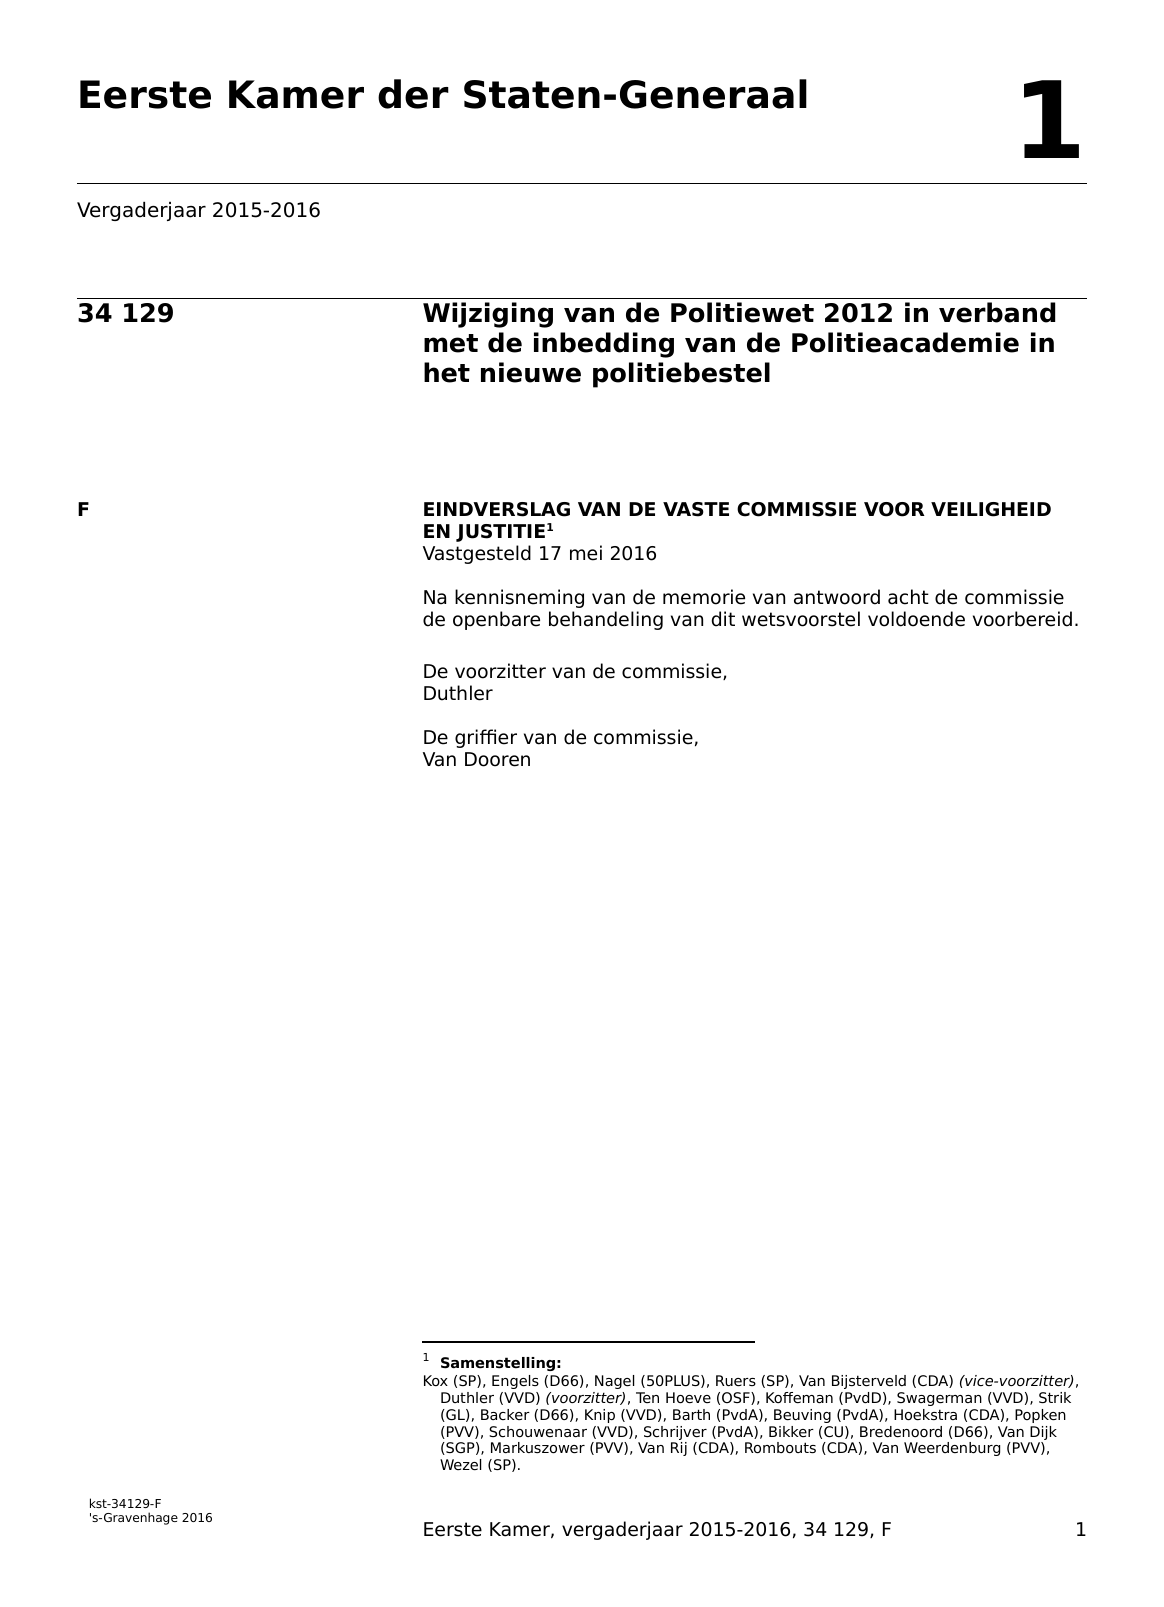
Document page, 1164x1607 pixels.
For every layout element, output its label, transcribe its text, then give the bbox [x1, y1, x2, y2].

subtitle F EINDVERSLAG VAN DE VASTE COMMISSIE VOOR VEILIGHEID EN JUSTITIE [77, 499, 1087, 543]
subtitle 34 129 Wijziging van de Politiewet 2012 in verband met de inbedding van de Politieacademie in het nieuwe politiebestel [77, 299, 1087, 388]
text Vastgesteld 17 mei 2016 [422, 543, 1087, 565]
text kst-34129-F [88, 1497, 323, 1511]
text Na kennisneming van de memorie van antwoord acht de commissie de openbare behandeling van dit wetsvoorstel voldoende voorbereid. [422, 587, 1087, 631]
table_cell Vergaderjaar 2015-2016 [77, 184, 1087, 298]
text 's-Gravenhage 2016 [88, 1511, 323, 1525]
text Kox (SP), Engels (D66), Nagel (50PLUS), Ruers (SP), Van Bijsterveld (CDA) (vice-voorzitter), Duthler (VVD) (voorzitter), Ten Hoeve (OSF), Koffeman (PvdD), Swagerman (VVD), Strik (GL), Backer (D66), Knip (VVD), Barth (PvdA), Beuving (PvdA), Hoekstra (CDA), Popken (PVV), Schouwenaar (VVD), Schrijver (PvdA), Bikker (CU), Bredenoord (D66), Van Dijk (SGP), Markuszower (PVV), Van Rij (CDA), Rombouts (CDA), Van Weerdenburg (PVV), Wezel (SP). [422, 1373, 1087, 1474]
text Samenstelling: [422, 1351, 1087, 1373]
text De voorzitter van de commissie, Duthler [422, 661, 1087, 705]
table_header Eerste Kamer der Staten-Generaal [77, 59, 886, 183]
table_header 1 [886, 59, 1087, 183]
text De griffier van de commissie, Van Dooren [422, 727, 1087, 771]
